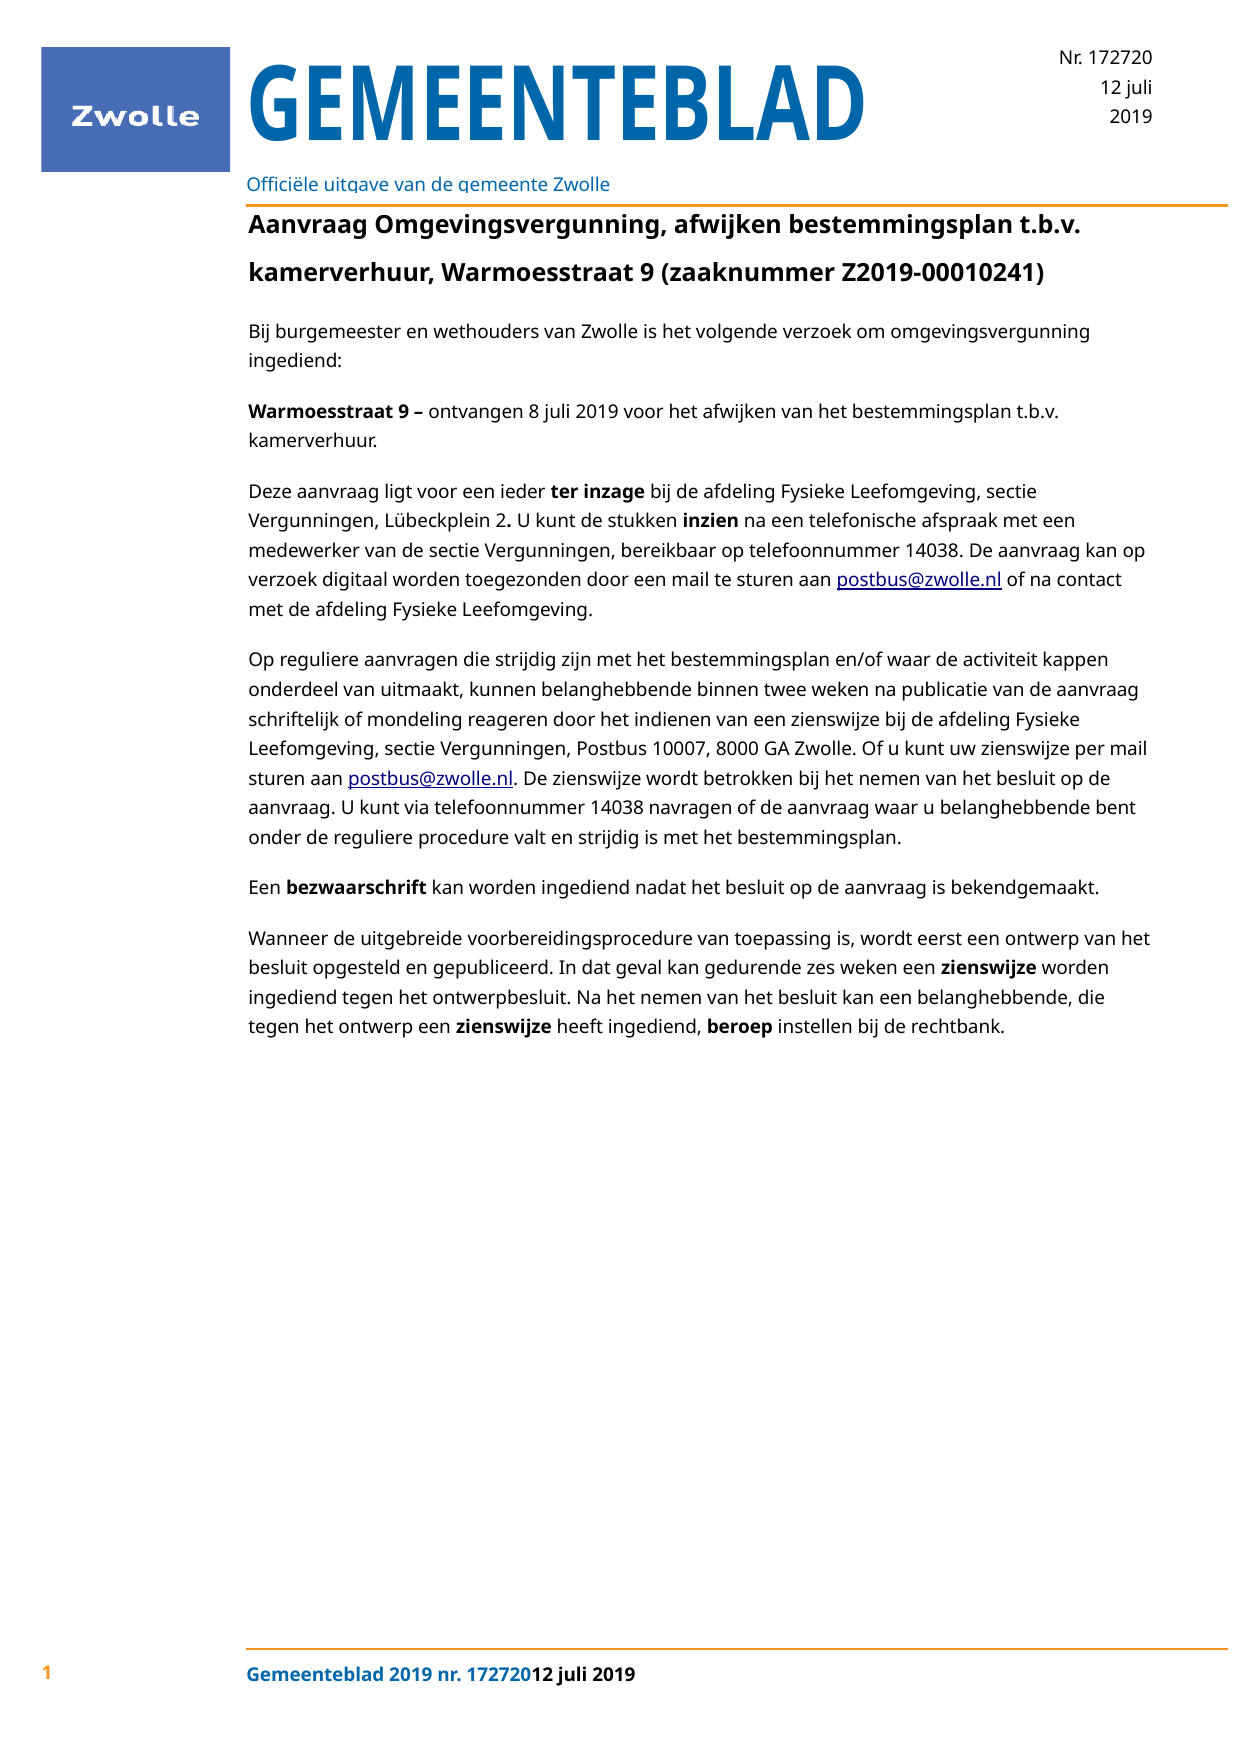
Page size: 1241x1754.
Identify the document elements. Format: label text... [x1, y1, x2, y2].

text Warmoesstraat 9 – ontvangen 8 juli 2019 voor het afwijken van het bestemmingsplan t.b.v. kamerverhuur. [248, 398, 1152, 453]
text Bij burgemeester en wethouders van Zwolle is het volgende verzoek om omgevingsvergunning ingediend: [248, 318, 1152, 373]
picture [41, 47, 231, 172]
text Aanvraag Omgevingsvergunning, afwijken bestemmingsplan t.b.v. kamerverhuur, Warmoesstraat 9 (zaaknummer Z2019-00010241) [248, 207, 1152, 288]
text Een bezwaarschrift kan worden ingediend nadat het besluit op de aanvraag is bekendgemaakt. [248, 874, 1152, 900]
text Op reguliere aanvragen die strijdig zijn met het bestemmingsplan en/of waar de activiteit kappen onderdeel van uitmaakt, kunnen belanghebbende binnen twee weken na publicatie van de aanvraag schriftelijk of mondeling reageren door het indienen van een zienswijze bij de afdeling Fysieke Leefomgeving, sectie Vergunningen, Postbus 10007, 8000 GA Zwolle. Of u kunt uw zienswijze per mail sturen aan postbus@zwolle.nl. De zienswijze wordt betrokken bij het nemen van het besluit op de aanvraag. U kunt via telefoonnummer 14038 navragen of de aanvraag waar u belanghebbende bent onder de reguliere procedure valt en strijdig is met het bestemmingsplan. [248, 647, 1152, 850]
text Wanneer de uitgebreide voorbereidingsprocedure van toepassing is, wordt eerst een ontwerp van het besluit opgesteld en gepubliceerd. In dat geval kan gedurende zes weken een zienswijze worden ingediend tegen het ontwerpbesluit. Na het nemen van het besluit kan een belanghebbende, die tegen het ontwerp een zienswijze heeft ingediend, beroep instellen bij de rechtbank. [248, 925, 1152, 1039]
text Deze aanvraag ligt voor een ieder ter inzage bij de afdeling Fysieke Leefomgeving, sectie Vergunningen, Lübeckplein 2. U kunt de stukken inzien na een telefonische afspraak met een medewerker van de sectie Vergunningen, bereikbaar op telefoonnummer 14038. De aanvraag kan op verzoek digitaal worden toegezonden door een mail te sturen aan postbus@zwolle.nl of na contact met de afdeling Fysieke Leefomgeving. [248, 478, 1152, 622]
